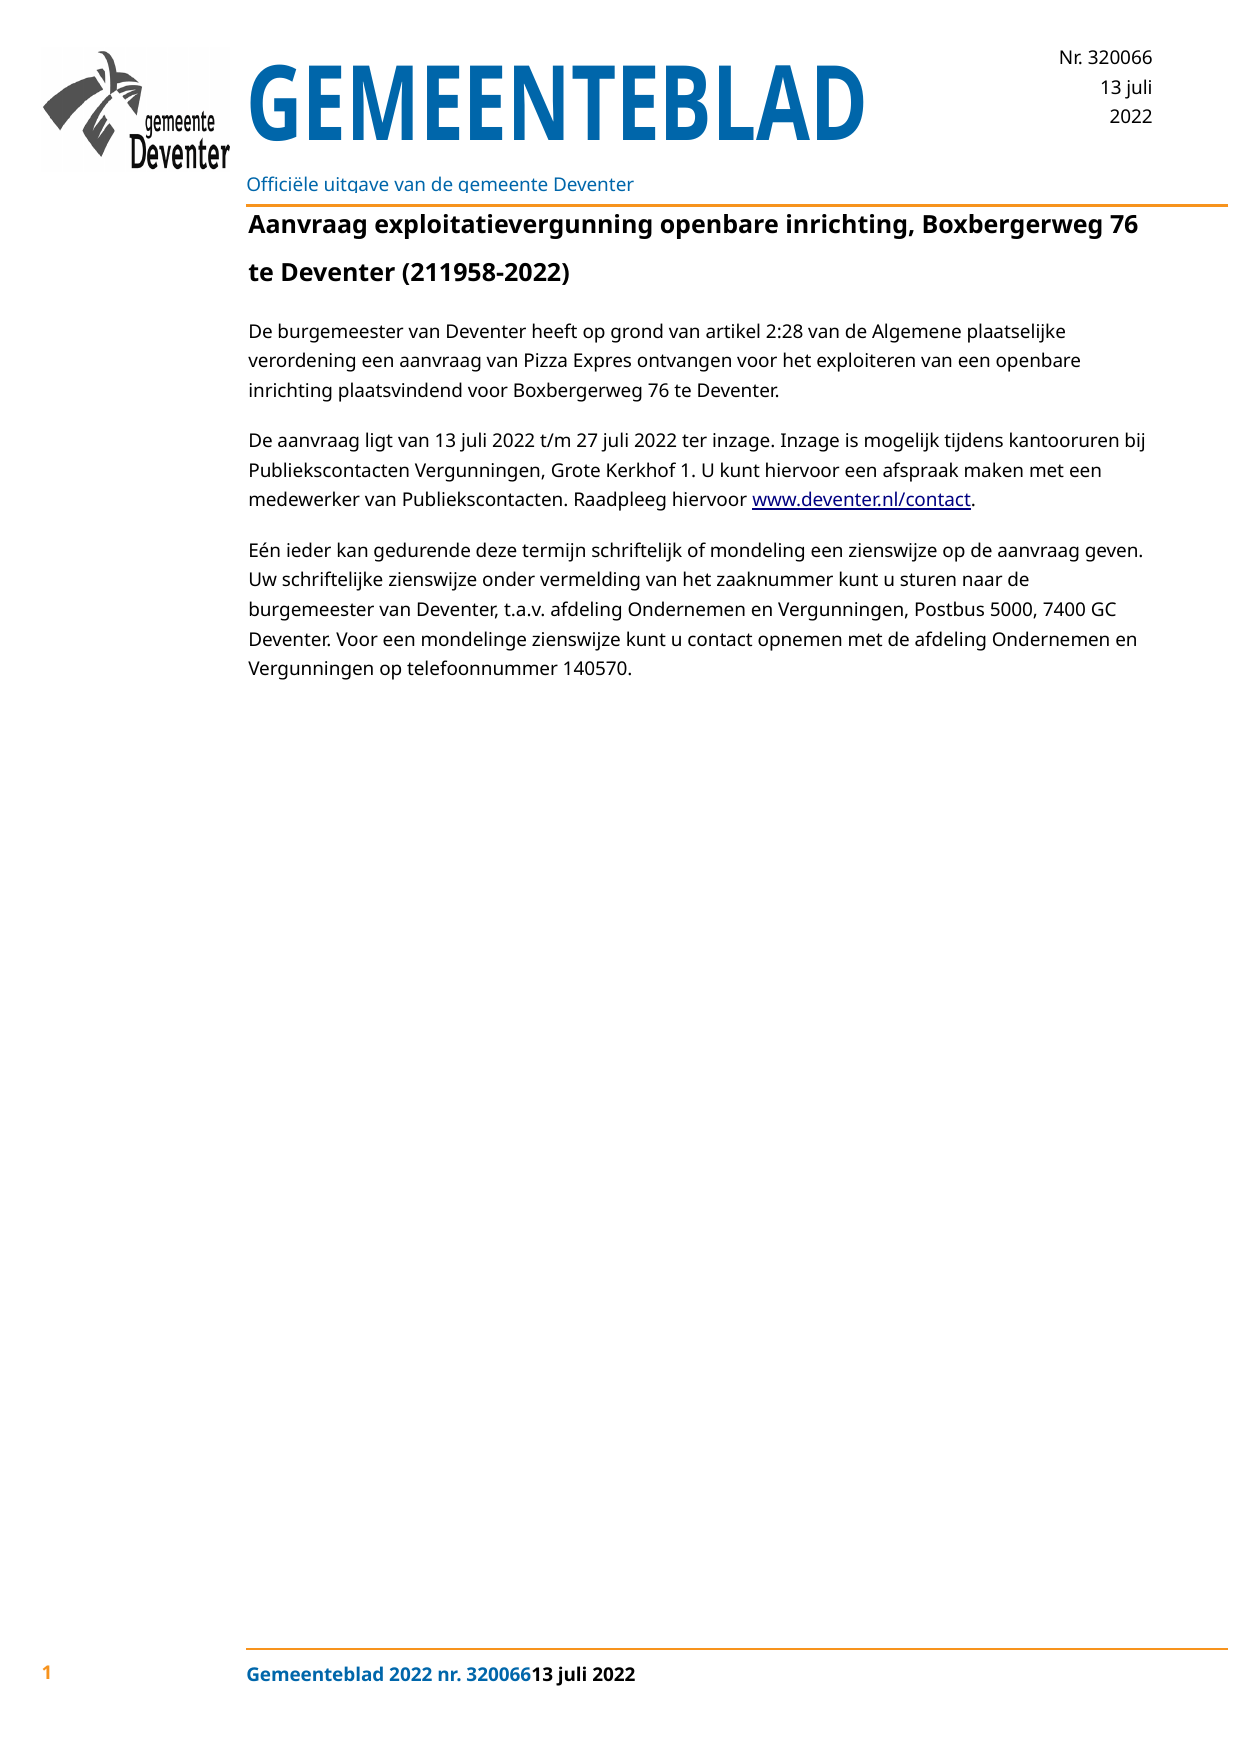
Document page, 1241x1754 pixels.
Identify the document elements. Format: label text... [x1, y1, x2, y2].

text De aanvraag ligt van 13 juli 2022 t/m 27 juli 2022 ter inzage. Inzage is mogelijk tijdens kantooruren bij Publiekscontacten Vergunningen, Grote Kerkhof 1. U kunt hiervoor een afspraak maken met een medewerker van Publiekscontacten. Raadpleeg hiervoor www.deventer.nl/contact. [248, 427, 1152, 512]
text Eén ieder kan gedurende deze termijn schriftelijk of mondeling een zienswijze op de aanvraag geven. Uw schriftelijke zienswijze onder vermelding van het zaaknummer kunt u sturen naar de burgemeester van Deventer, t.a.v. afdeling Ondernemen en Vergunningen, Postbus 5000, 7400 GC Deventer. Voor een mondelinge zienswijze kunt u contact opnemen met de afdeling Ondernemen en Vergunningen op telefoonnummer 140570. [248, 537, 1152, 681]
text Aanvraag exploitatievergunning openbare inrichting, Boxbergerweg 76 te Deventer (211958-2022) [248, 207, 1152, 288]
picture [41, 47, 231, 172]
text De burgemeester van Deventer heeft op grond van artikel 2:28 van de Algemene plaatselijke verordening een aanvraag van Pizza Expres ontvangen voor het exploiteren van een openbare inrichting plaatsvindend voor Boxbergerweg 76 te Deventer. [248, 318, 1152, 403]
